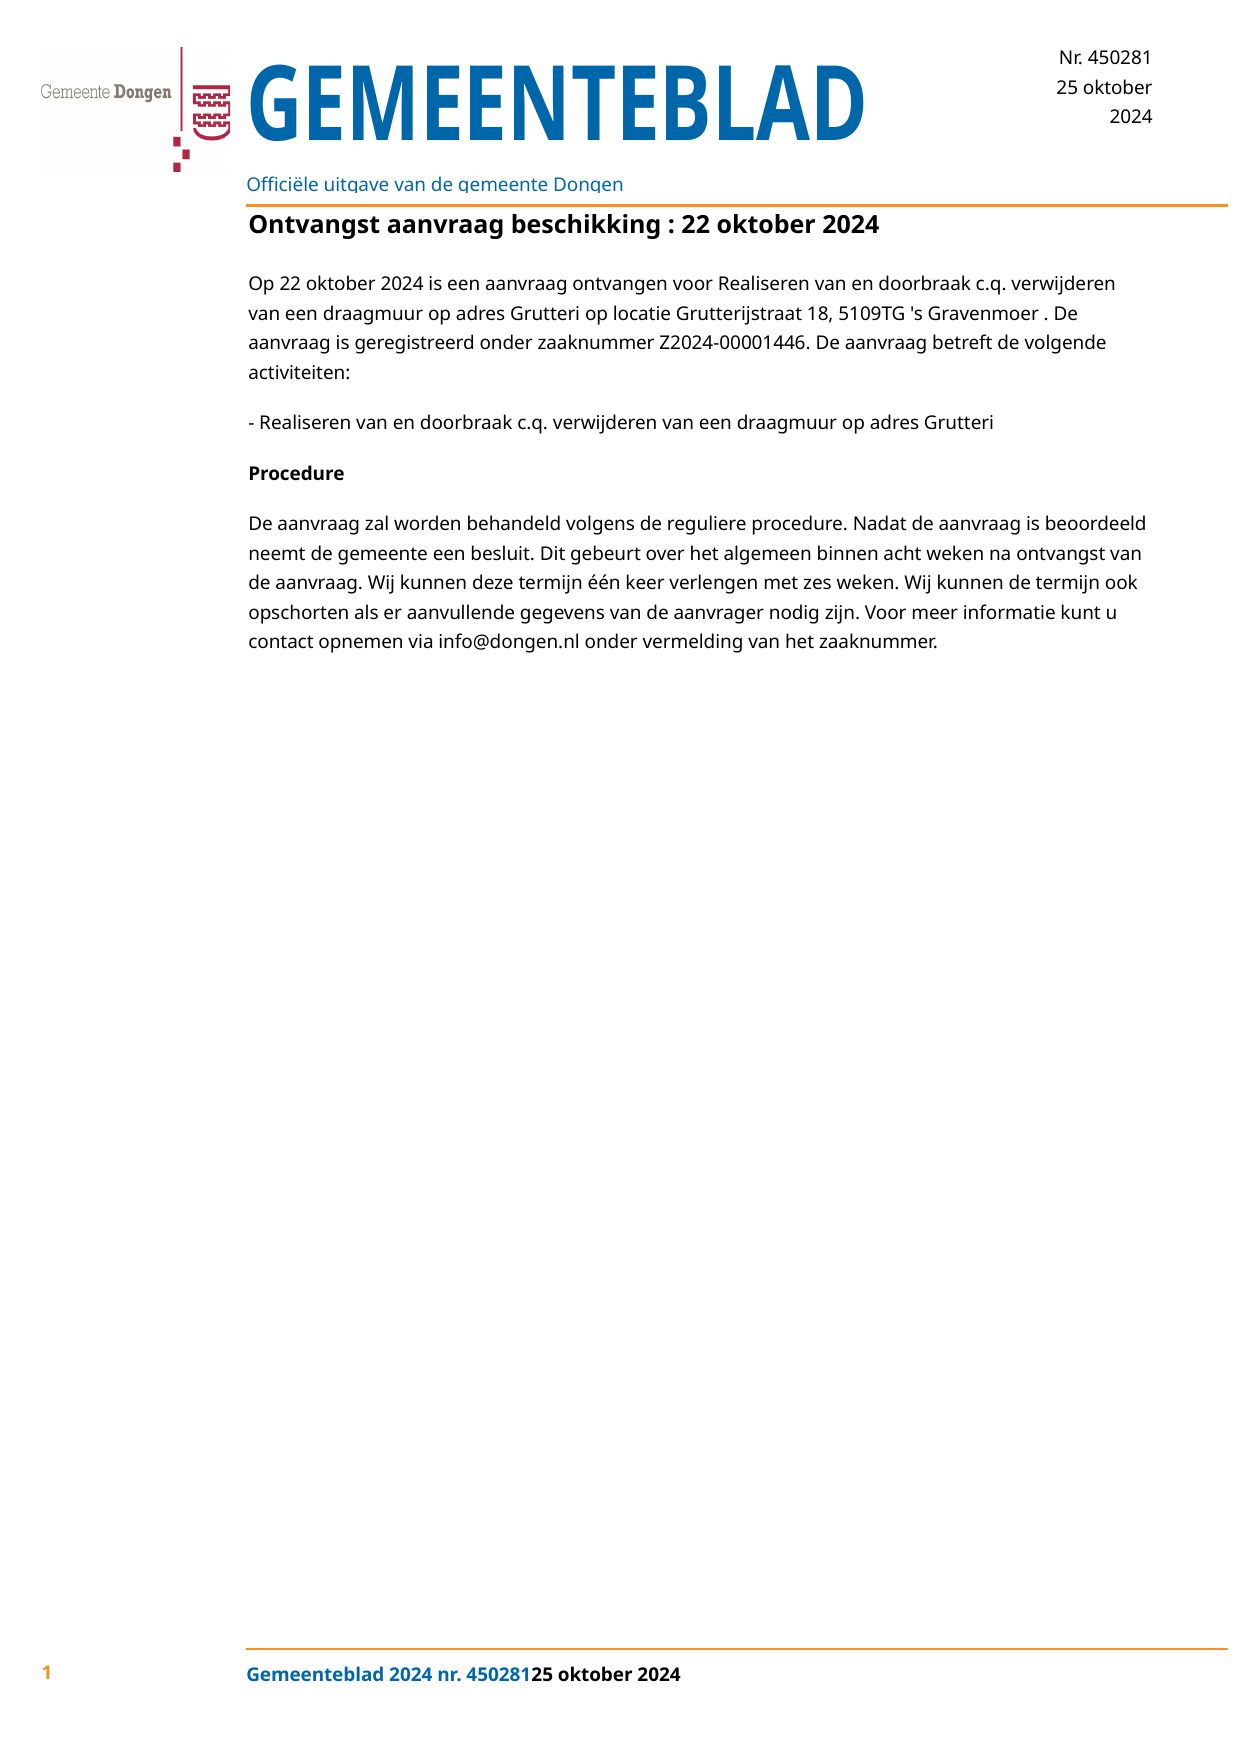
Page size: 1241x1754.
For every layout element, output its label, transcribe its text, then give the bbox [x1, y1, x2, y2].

text Procedure [248, 460, 1152, 486]
text Op 22 oktober 2024 is een aanvraag ontvangen voor Realiseren van en doorbraak c.q. verwijderen van een draagmuur op adres Grutteri op locatie Grutterijstraat 18, 5109TG 's Gravenmoer . De aanvraag is geregistreerd onder zaaknummer Z2024-00001446. De aanvraag betreft de volgende activiteiten: [248, 270, 1152, 385]
picture [41, 47, 231, 172]
text De aanvraag zal worden behandeld volgens de reguliere procedure. Nadat de aanvraag is beoordeeld neemt de gemeente een besluit. Dit gebeurt over het algemeen binnen acht weken na ontvangst van de aanvraag. Wij kunnen deze termijn één keer verlengen met zes weken. Wij kunnen de termijn ook opschorten als er aanvullende gegevens van de aanvrager nodig zijn. Voor meer informatie kunt u contact opnemen via info@dongen.nl onder vermelding van het zaaknummer. [248, 510, 1152, 654]
text Ontvangst aanvraag beschikking : 22 oktober 2024 [248, 207, 1152, 241]
text - Realiseren van en doorbraak c.q. verwijderen van een draagmuur op adres Grutteri [248, 409, 1152, 435]
